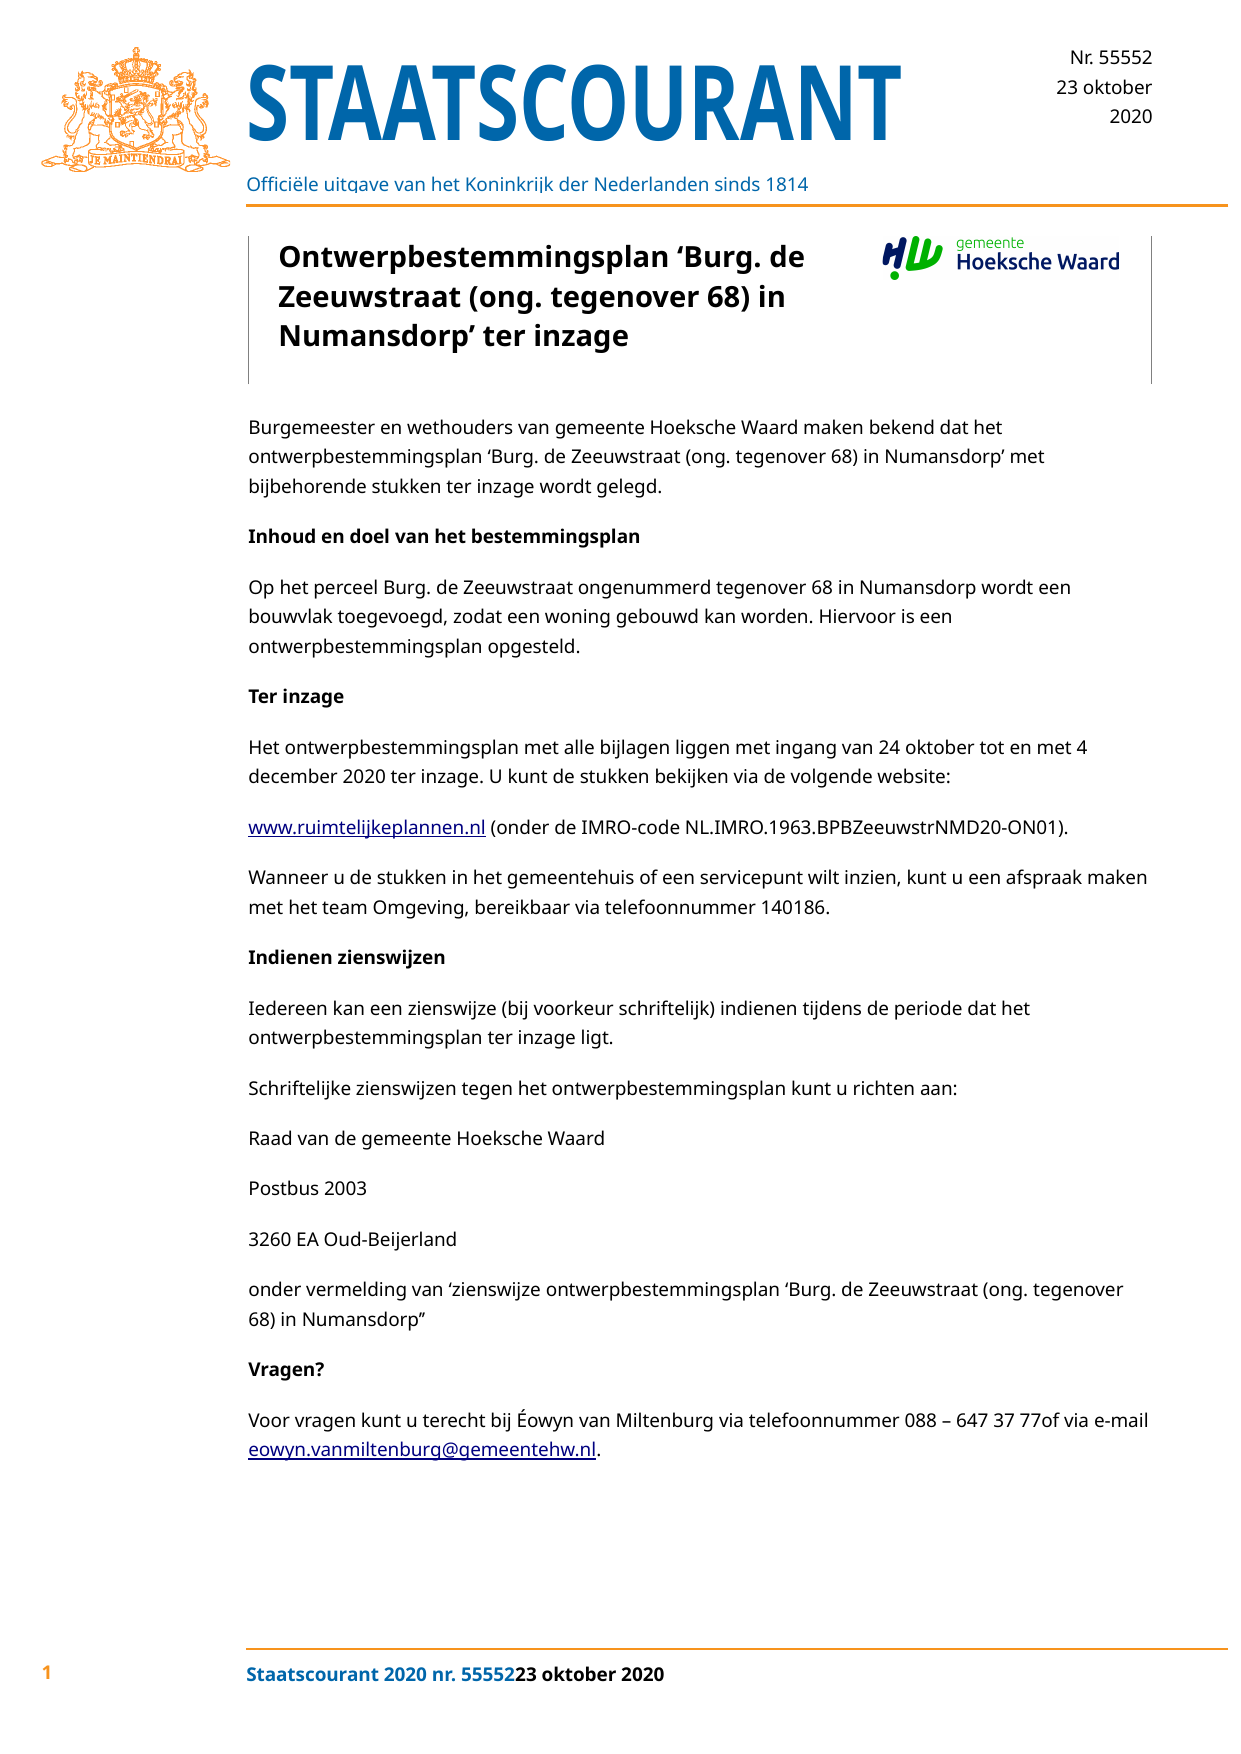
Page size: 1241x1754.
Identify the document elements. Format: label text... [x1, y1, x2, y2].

text 3260 EA Oud-Beijerland [248, 1226, 1152, 1252]
picture [41, 47, 231, 172]
text Indienen zienswijzen [248, 944, 1152, 970]
table_header Ontwerpbestemmingsplan ‘Burg. de Zeeuwstraat (ong. tegenover 68) in Numansdorp’ ter inzage [249, 236, 850, 384]
text www.ruimtelijkeplannen.nl (onder de IMRO-code NL.IMRO.1963.BPBZeeuwstrNMD20-ON01). [248, 814, 1152, 840]
text Ter inzage [248, 683, 1152, 709]
text Inhoud en doel van het bestemmingsplan [248, 523, 1152, 549]
text Burgemeester en wethouders van gemeente Hoeksche Waard maken bekend dat het ontwerpbestemmingsplan ‘Burg. de Zeeuwstraat (ong. tegenover 68) in Numansdorp’ met bijbehorende stukken ter inzage wordt gelegd. [248, 414, 1152, 499]
text Het ontwerpbestemmingsplan met alle bijlagen liggen met ingang van 24 oktober tot en met 4 december 2020 ter inzage. U kunt de stukken bekijken via de volgende website: [248, 734, 1152, 789]
text Schriftelijke zienswijzen tegen het ontwerpbestemmingsplan kunt u richten aan: [248, 1075, 1152, 1101]
text Vragen? [248, 1356, 1152, 1382]
text Raad van de gemeente Hoeksche Waard [248, 1125, 1152, 1151]
text Iedereen kan een zienswijze (bij voorkeur schriftelijk) indienen tijdens de periode dat het ontwerpbestemmingsplan ter inzage ligt. [248, 995, 1152, 1050]
text Op het perceel Burg. de Zeeuwstraat ongenummerd tegenover 68 in Numansdorp wordt een bouwvlak toegevoegd, zodat een woning gebouwd kan worden. Hiervoor is een ontwerpbestemmingsplan opgesteld. [248, 574, 1152, 659]
text Postbus 2003 [248, 1176, 1152, 1201]
text Voor vragen kunt u terecht bij Éowyn van Miltenburg via telefoonnummer 088 – 647 37 77of via e-mail eowyn.vanmiltenburg@gemeentehw.nl. [248, 1407, 1152, 1462]
table_header [850, 236, 1151, 384]
picture [882, 236, 1119, 280]
text onder vermelding van ‘zienswijze ontwerpbestemmingsplan ‘Burg. de Zeeuwstraat (ong. tegenover 68) in Numansdorp’’ [248, 1276, 1152, 1332]
text Wanneer u de stukken in het gemeentehuis of een servicepunt wilt inzien, kunt u een afspraak maken met het team Omgeving, bereikbaar via telefoonnummer 140186. [248, 864, 1152, 920]
